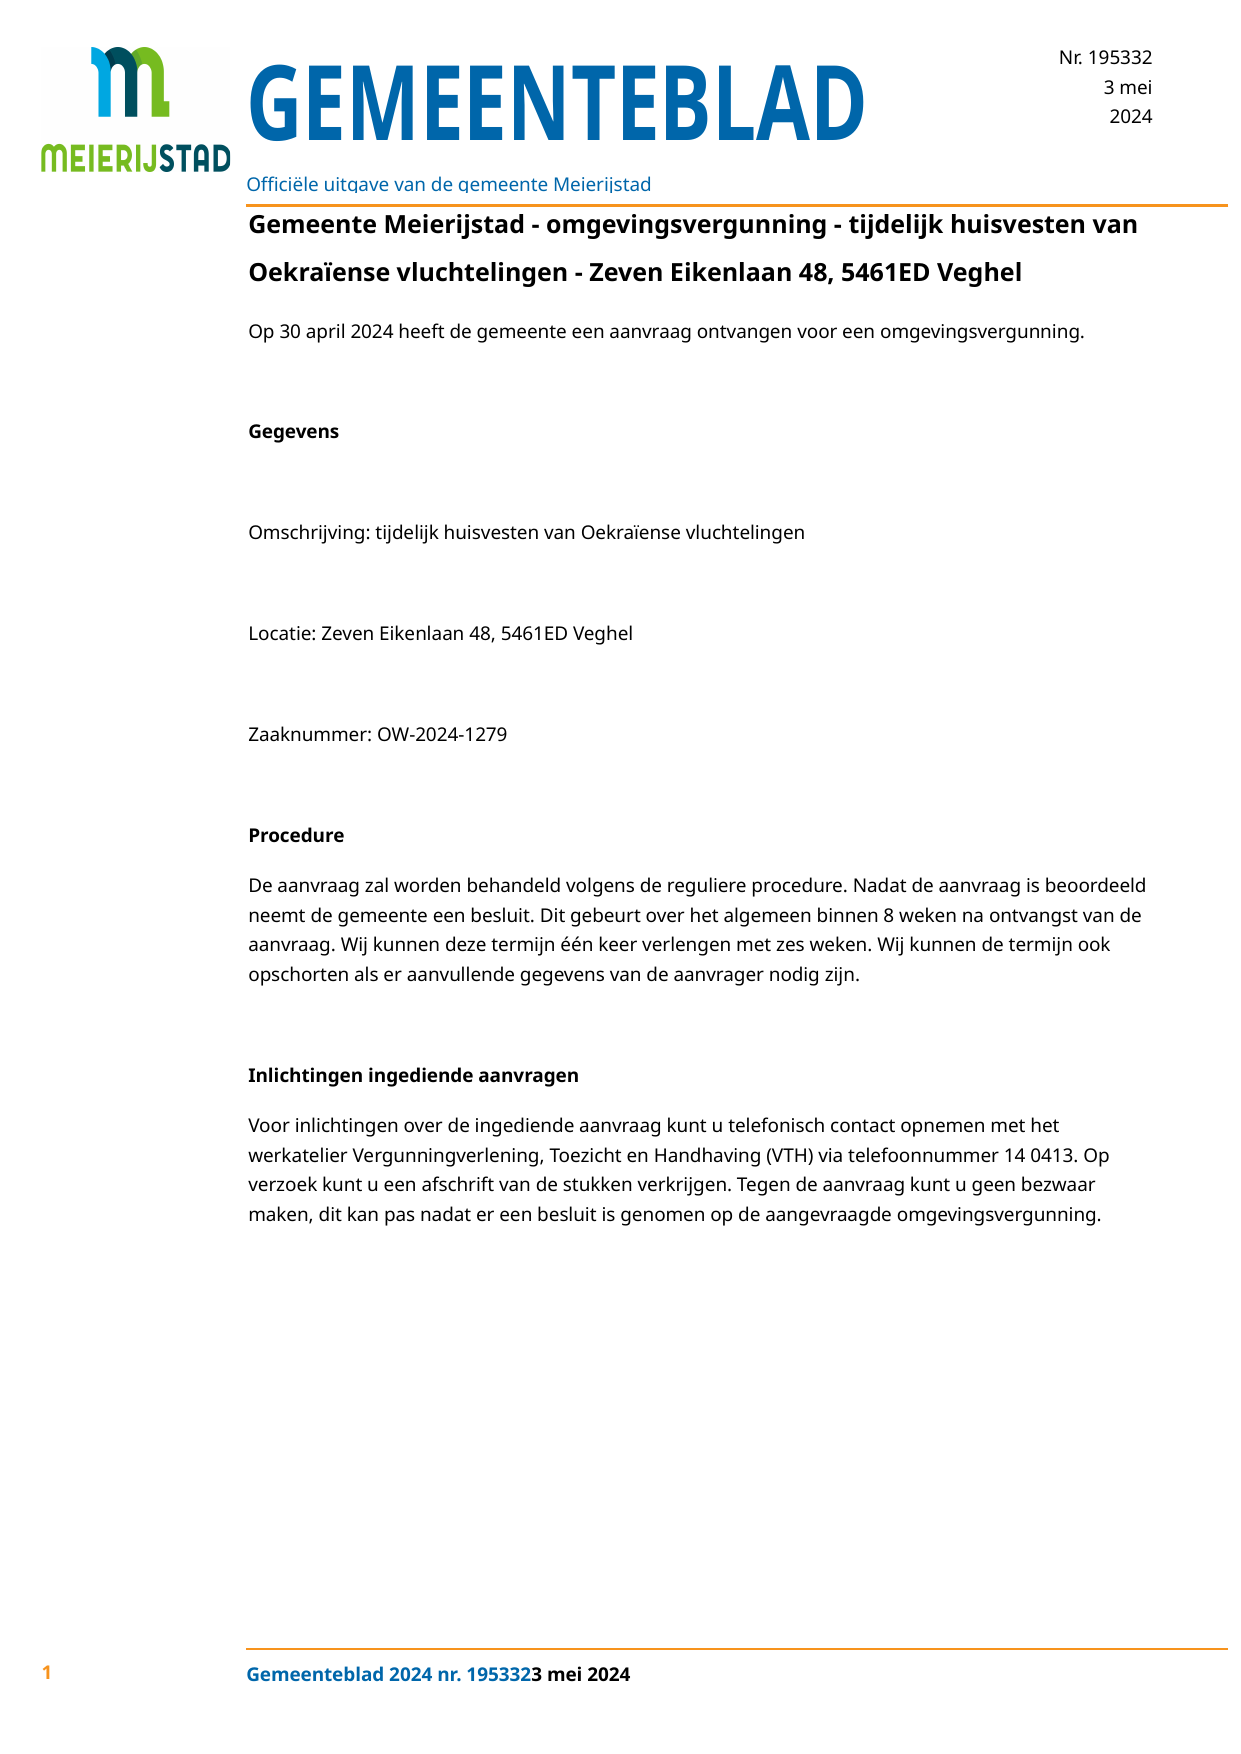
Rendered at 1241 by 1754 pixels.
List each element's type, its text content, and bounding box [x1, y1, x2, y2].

text Zaaknummer: OW-2024-1279 [248, 721, 1152, 747]
text Locatie: Zeven Eikenlaan 48, 5461ED Veghel [248, 620, 1152, 646]
text Inlichtingen ingediende aanvragen [248, 1062, 1152, 1088]
text Omschrijving: tijdelijk huisvesten van Oekraïense vluchtelingen [248, 519, 1152, 545]
text Voor inlichtingen over de ingediende aanvraag kunt u telefonisch contact opnemen met het werkatelier Vergunningverlening, Toezicht en Handhaving (VTH) via telefoonnummer 14 0413. Op verzoek kunt u een afschrift van de stukken verkrijgen. Tegen de aanvraag kunt u geen bezwaar maken, dit kan pas nadat er een besluit is genomen op de aangevraagde omgevingsvergunning. [248, 1112, 1152, 1227]
picture [41, 47, 231, 172]
text Procedure [248, 822, 1152, 848]
text De aanvraag zal worden behandeld volgens de reguliere procedure. Nadat de aanvraag is beoordeeld neemt de gemeente een besluit. Dit gebeurt over het algemeen binnen 8 weken na ontvangst van de aanvraag. Wij kunnen deze termijn één keer verlengen met zes weken. Wij kunnen de termijn ook opschorten als er aanvullende gegevens van de aanvrager nodig zijn. [248, 872, 1152, 987]
text Op 30 april 2024 heeft de gemeente een aanvraag ontvangen voor een omgevingsvergunning. [248, 318, 1152, 344]
text Gemeente Meierijstad - omgevingsvergunning - tijdelijk huisvesten van Oekraïense vluchtelingen - Zeven Eikenlaan 48, 5461ED Veghel [248, 207, 1152, 288]
text Gegevens [248, 419, 1152, 444]
